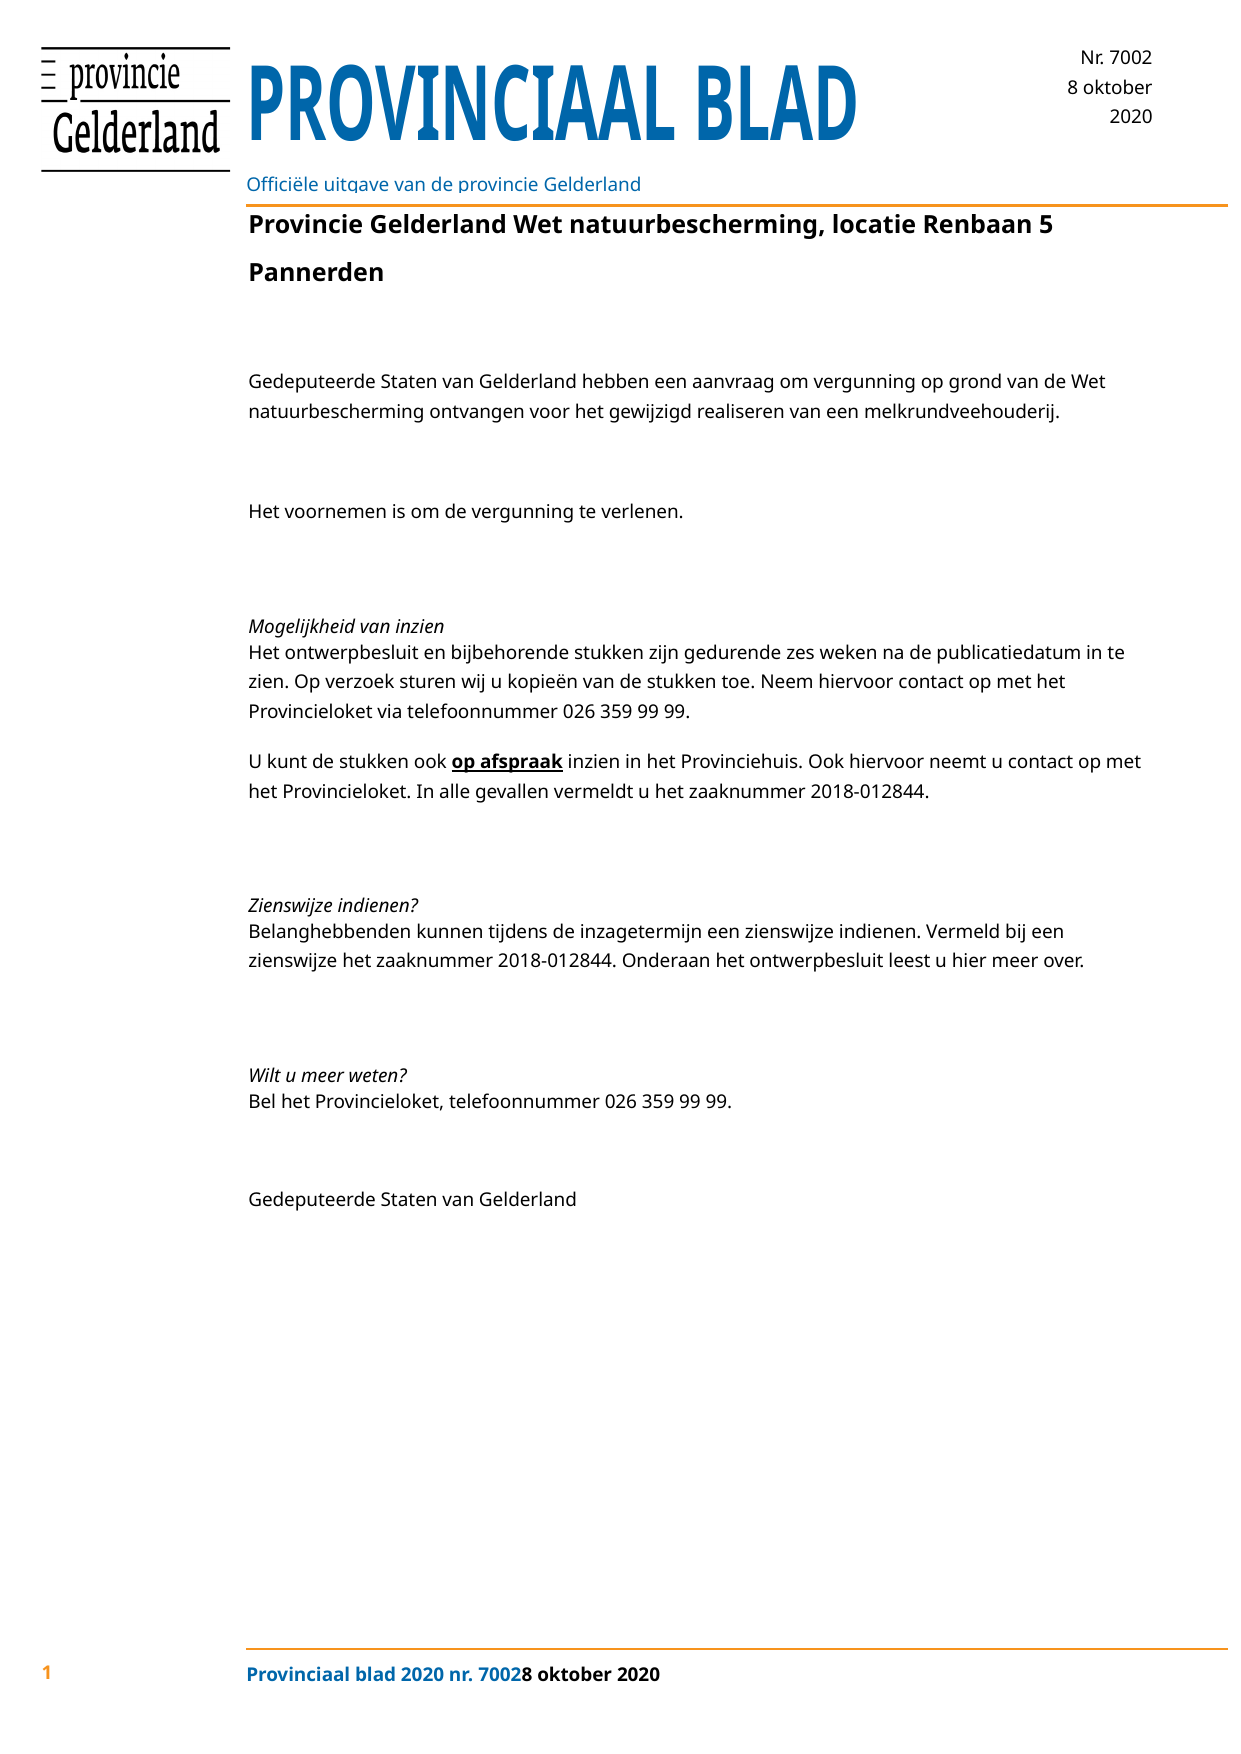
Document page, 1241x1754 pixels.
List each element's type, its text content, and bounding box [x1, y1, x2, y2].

text Gedeputeerde Staten van Gelderland hebben een aanvraag om vergunning op grond van de Wet natuurbescherming ontvangen voor het gewijzigd realiseren van een melkrundveehouderij. [248, 368, 1152, 424]
text Het voornemen is om de vergunning te verlenen. [248, 499, 1152, 524]
text Het ontwerpbesluit en bijbehorende stukken zijn gedurende zes weken na de publicatiedatum in te zien. Op verzoek sturen wij u kopieën van de stukken toe. Neem hiervoor contact op met het Provincieloket via telefoonnummer 026 359 99 99. [248, 639, 1152, 724]
text U kunt de stukken ook op afspraak inzien in het Provinciehuis. Ook hiervoor neemt u contact op met het Provincieloket. In alle gevallen vermeldt u het zaaknummer 2018-012844. [248, 748, 1152, 804]
picture [41, 47, 231, 172]
text Belanghebbenden kunnen tijdens de inzagetermijn een zienswijze indienen. Vermeld bij een zienswijze het zaaknummer 2018-012844. Onderaan het ontwerpbesluit leest u hier meer over. [248, 918, 1152, 973]
text Bel het Provincieloket, telefoonnummer 026 359 99 99. [248, 1088, 1152, 1113]
text Gedeputeerde Staten van Gelderland [248, 1186, 1152, 1212]
text Provincie Gelderland Wet natuurbescherming, locatie Renbaan 5 Pannerden [248, 207, 1152, 288]
text Mogelijkheid van inzien [248, 613, 1152, 639]
text Zienswijze indienen? [248, 892, 1152, 918]
text Wilt u meer weten? [248, 1062, 1152, 1088]
